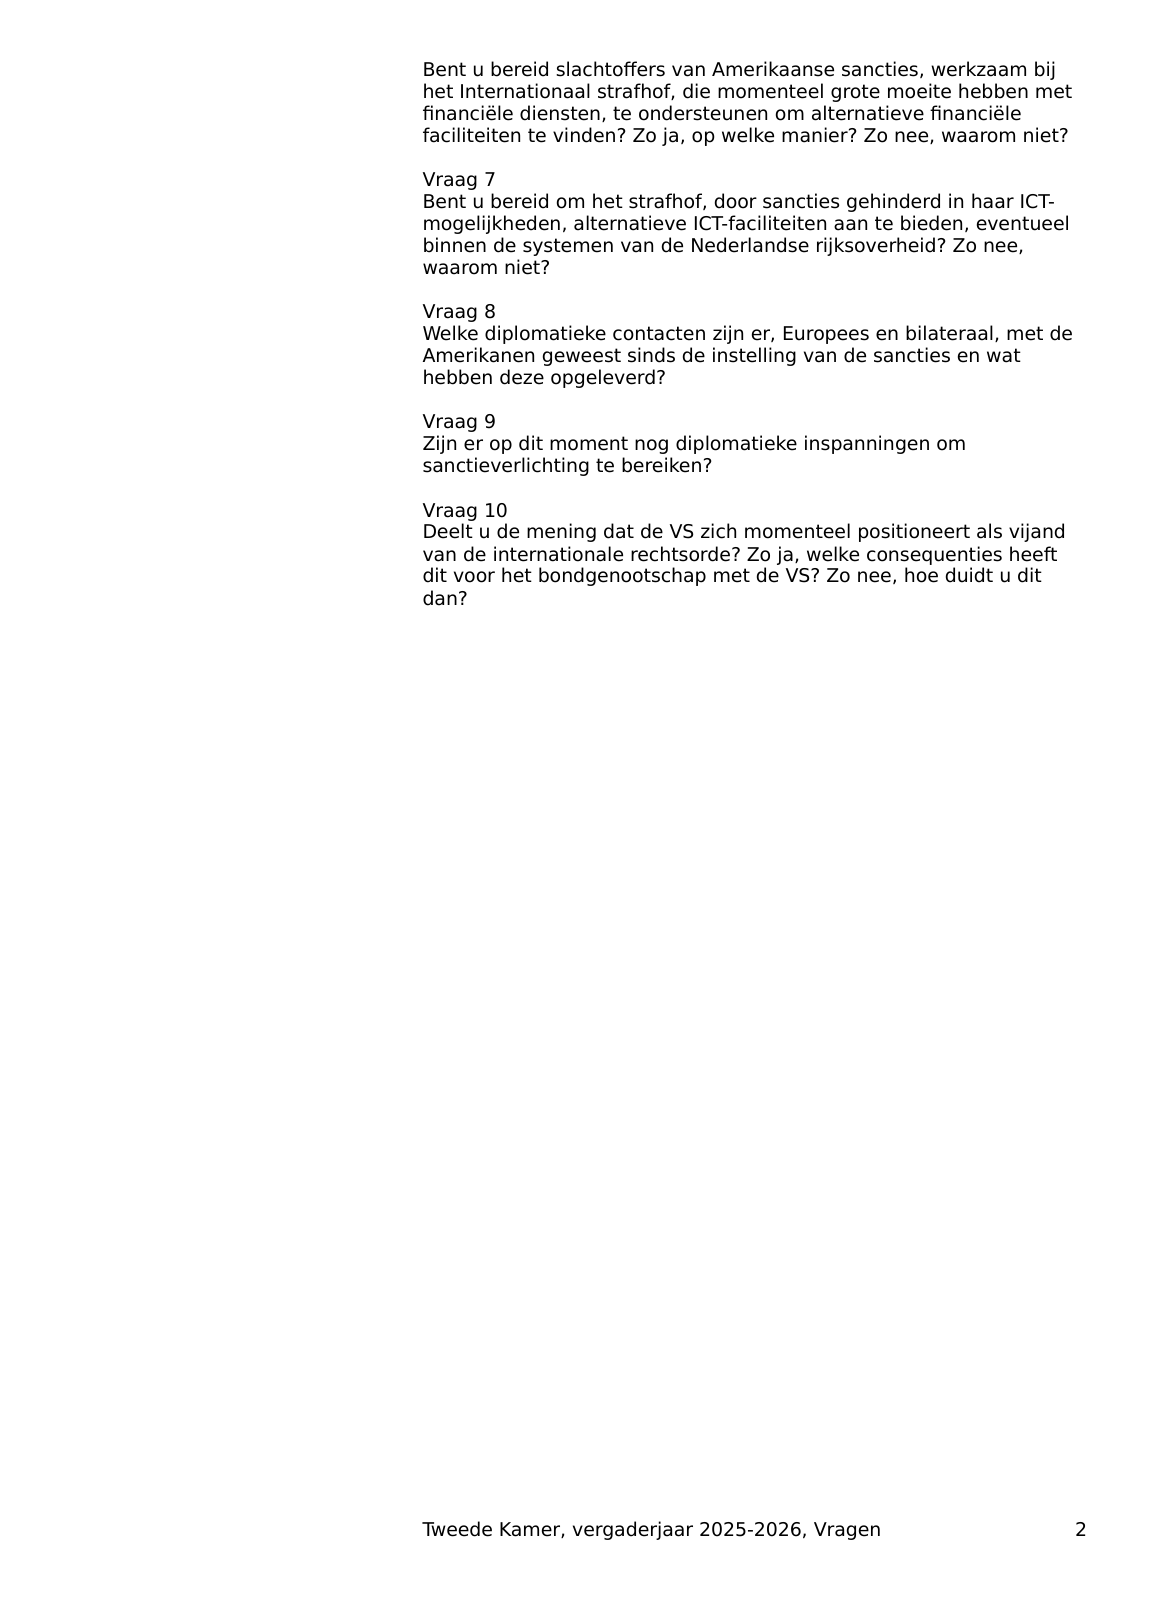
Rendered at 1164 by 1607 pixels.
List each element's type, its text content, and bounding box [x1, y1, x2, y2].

text Bent u bereid slachtoffers van Amerikaanse sancties, werkzaam bij het Internationaal strafhof, die momenteel grote moeite hebben met financiële diensten, te ondersteunen om alternatieve financiële faciliteiten te vinden? Zo ja, op welke manier? Zo nee, waarom niet? [422, 59, 1087, 147]
text Welke diplomatieke contacten zijn er, Europees en bilateraal, met de Amerikanen geweest sinds de instelling van de sancties en wat hebben deze opgeleverd? [422, 323, 1087, 389]
text Vraag 10 [422, 499, 1087, 521]
text Bent u bereid om het strafhof, door sancties gehinderd in haar ICT-mogelijkheden, alternatieve ICT-faciliteiten aan te bieden, eventueel binnen de systemen van de Nederlandse rijksoverheid? Zo nee, waarom niet? [422, 191, 1087, 279]
text Zijn er op dit moment nog diplomatieke inspanningen om sanctieverlichting te bereiken? [422, 433, 1087, 477]
text Vraag 8 [422, 301, 1087, 323]
text Deelt u de mening dat de VS zich momenteel positioneert als vijand van de internationale rechtsorde? Zo ja, welke consequenties heeft dit voor het bondgenootschap met de VS? Zo nee, hoe duidt u dit dan? [422, 521, 1087, 609]
text Vraag 9 [422, 411, 1087, 433]
text Vraag 7 [422, 169, 1087, 191]
